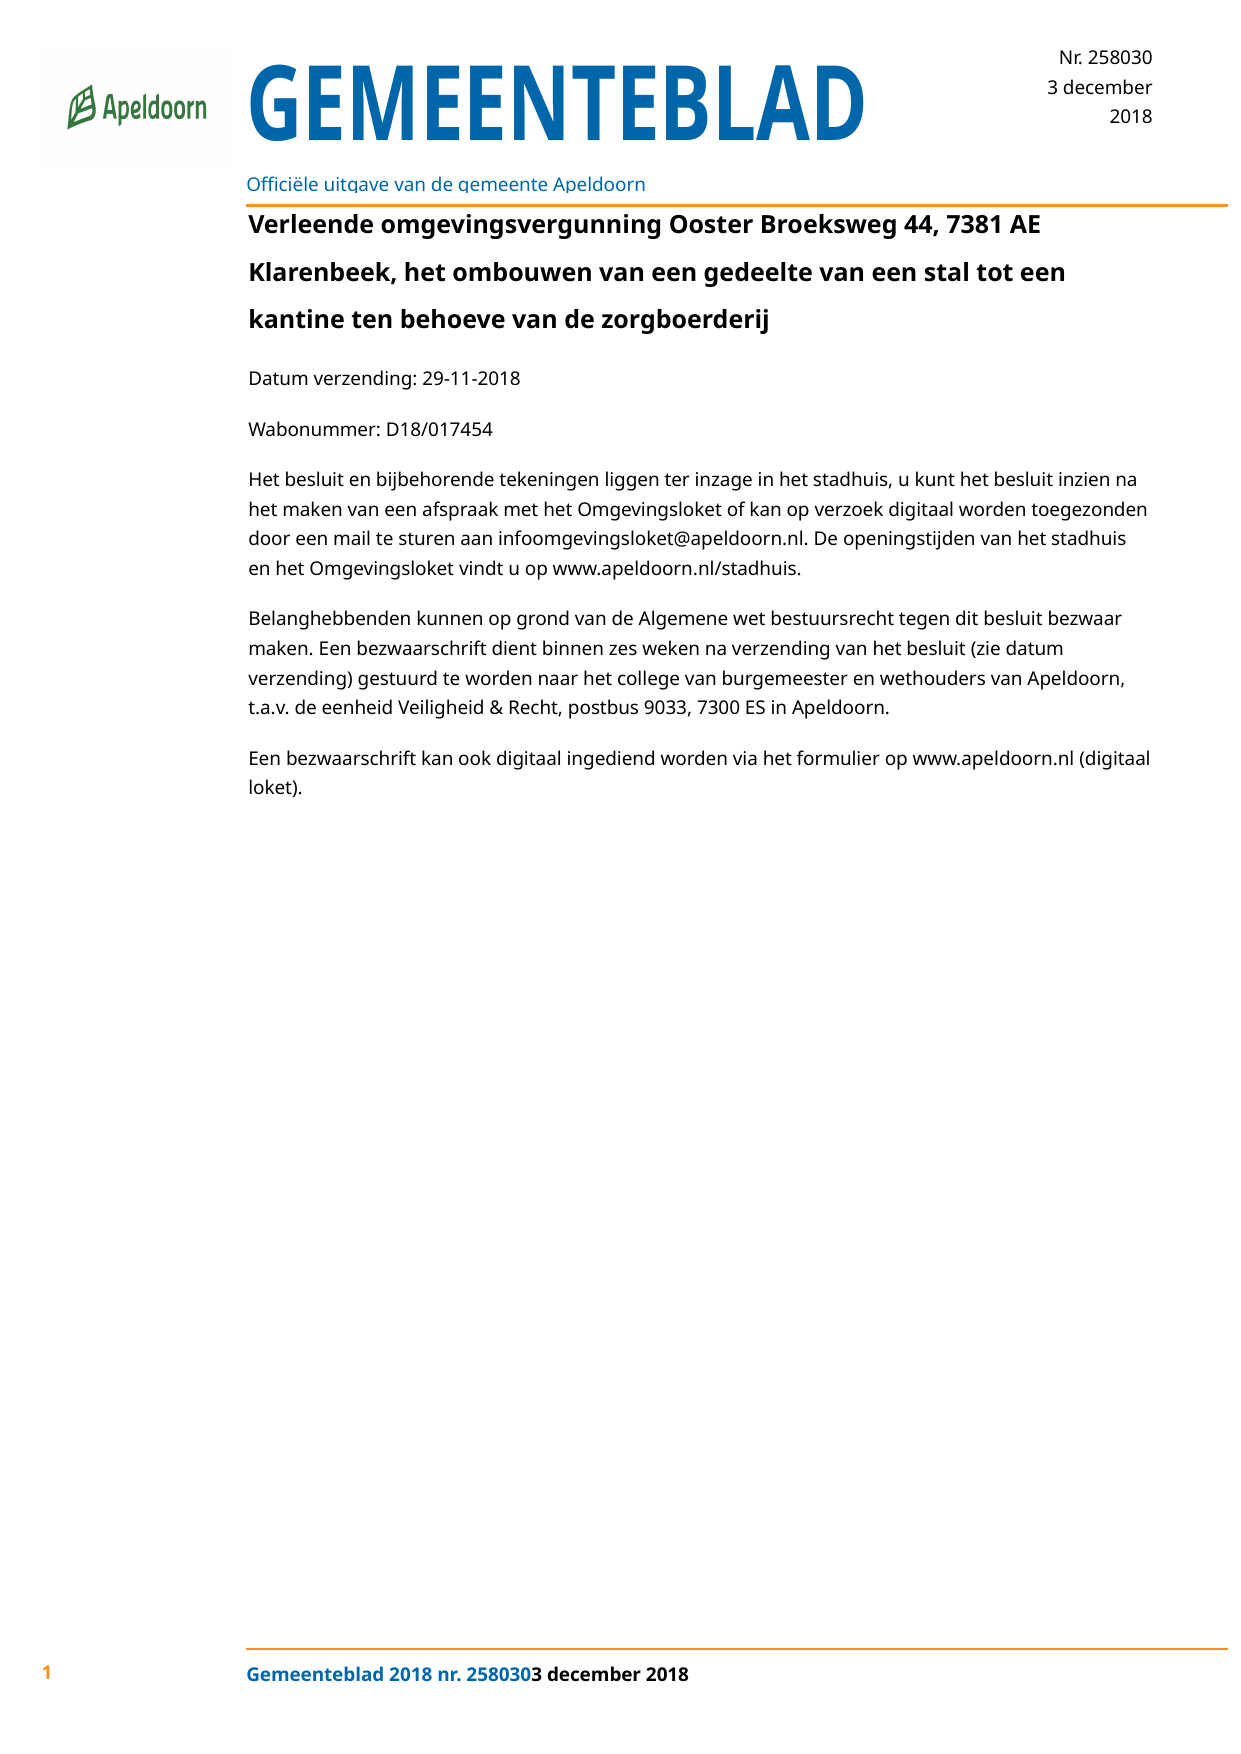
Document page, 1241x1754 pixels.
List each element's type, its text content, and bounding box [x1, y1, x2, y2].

text Datum verzending: 29-11-2018 [248, 366, 1152, 391]
text Verleende omgevingsvergunning Ooster Broeksweg 44, 7381 AE Klarenbeek, het ombouwen van een gedeelte van een stal tot een kantine ten behoeve van de zorgboerderij [248, 207, 1152, 336]
picture [41, 47, 231, 172]
text Het besluit en bijbehorende tekeningen liggen ter inzage in het stadhuis, u kunt het besluit inzien na het maken van een afspraak met het Omgevingsloket of kan op verzoek digitaal worden toegezonden door een mail te sturen aan infoomgevingsloket@apeldoorn.nl. De openingstijden van het stadhuis en het Omgevingsloket vindt u op www.apeldoorn.nl/stadhuis. [248, 466, 1152, 581]
text Een bezwaarschrift kan ook digitaal ingediend worden via het formulier op www.apeldoorn.nl (digitaal loket). [248, 745, 1152, 800]
text Belanghebbenden kunnen op grond van de Algemene wet bestuursrecht tegen dit besluit bezwaar maken. Een bezwaarschrift dient binnen zes weken na verzending van het besluit (zie datum verzending) gestuurd te worden naar het college van burgemeester en wethouders van Apeldoorn, t.a.v. de eenheid Veiligheid & Recht, postbus 9033, 7300 ES in Apeldoorn. [248, 606, 1152, 720]
text Wabonummer: D18/017454 [248, 416, 1152, 442]
